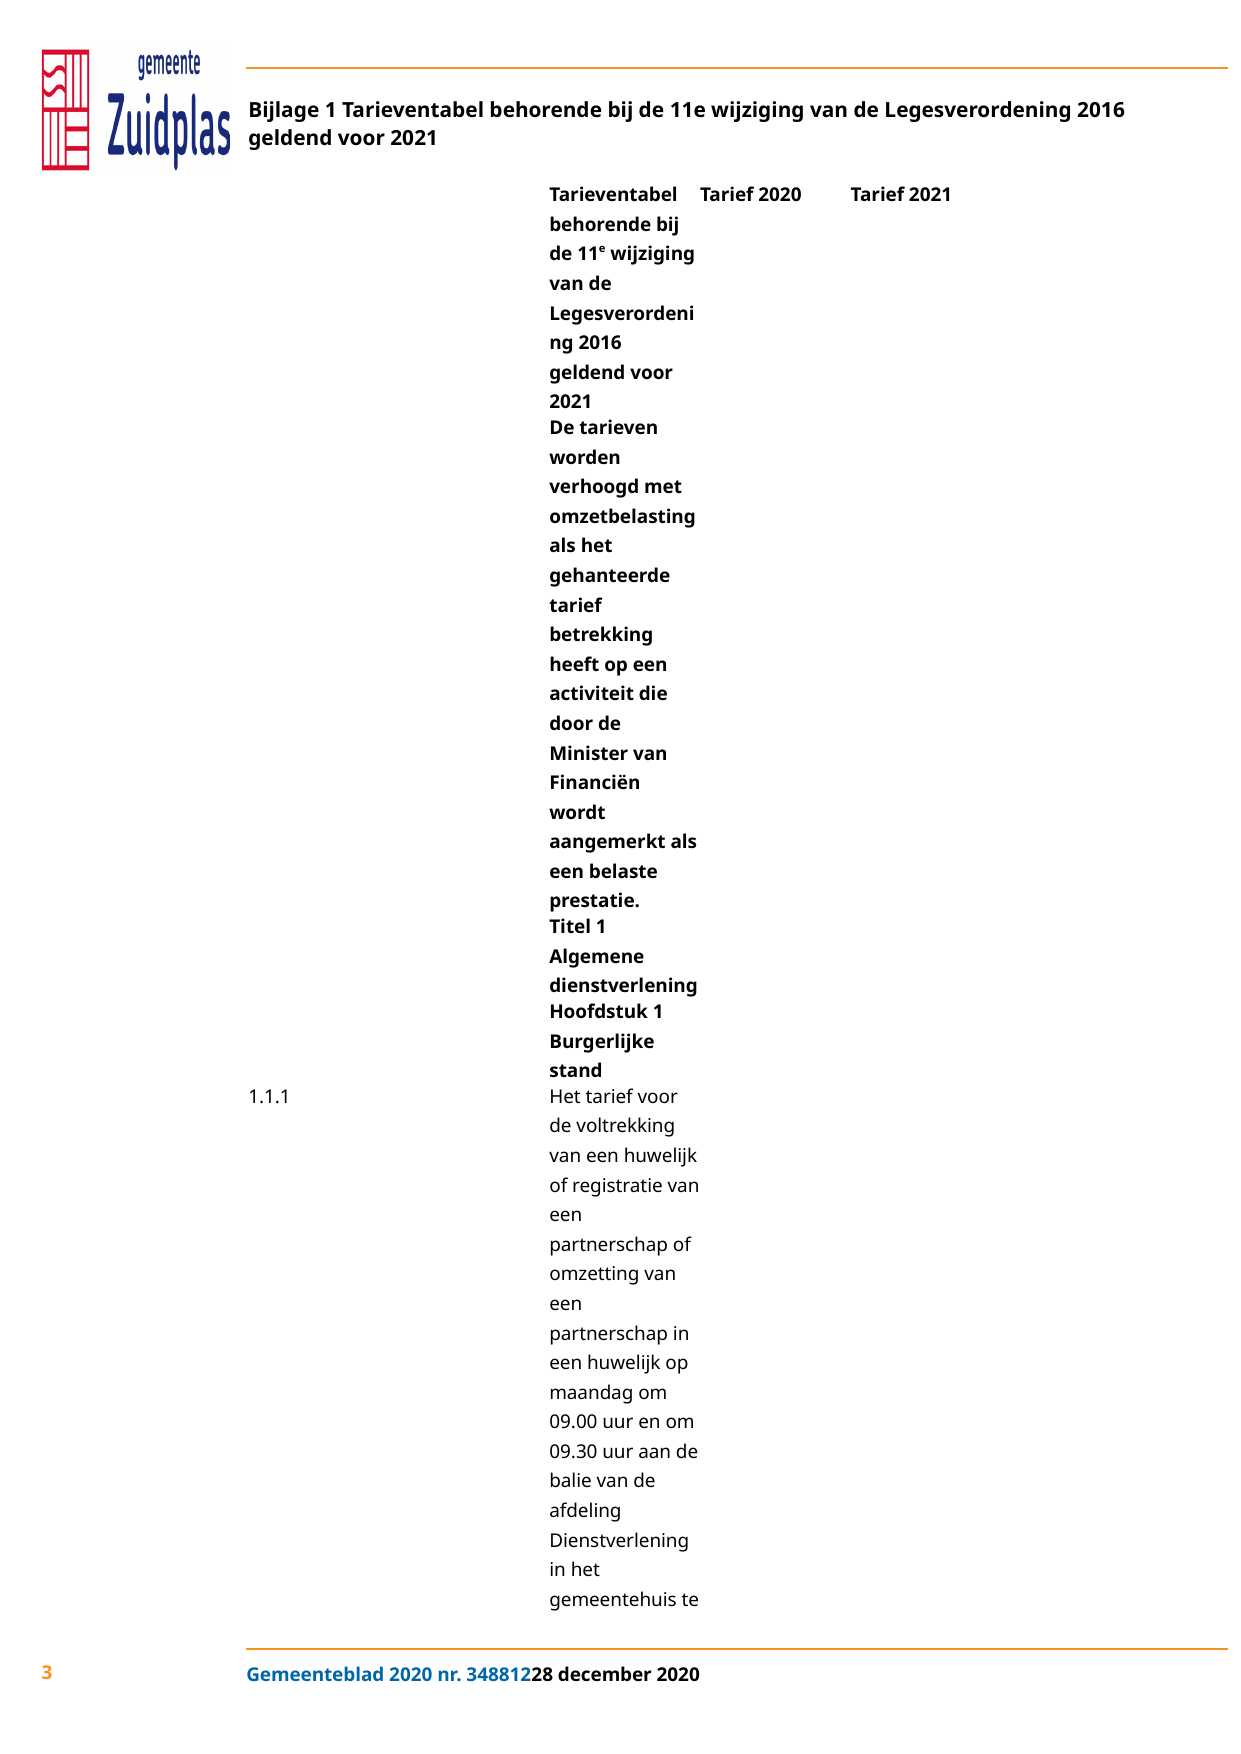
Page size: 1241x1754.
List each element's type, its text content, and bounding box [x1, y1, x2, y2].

table_cell 1.1.1 [248, 1083, 549, 1612]
table_cell [850, 998, 1001, 1083]
table_cell [850, 1083, 1001, 1612]
table_cell Hoofdstuk 1 Burgerlijke stand [549, 998, 700, 1083]
text Bijlage 1 Tarieventabel behorende bij de 11e wijziging van de Legesverordening 2016 geldend voor 2021 [248, 95, 1152, 152]
table_cell [248, 913, 549, 998]
table_cell [850, 913, 1001, 998]
table_header Tarieventabel behorende bij de 11e wijziging van de Legesverordening 2016 geldend voor 2021 [549, 181, 700, 414]
table_header Tarief 2020 [700, 181, 850, 414]
table_header [248, 181, 549, 414]
table_cell [850, 414, 1001, 913]
table_cell [700, 913, 850, 998]
table_cell Het tarief voor de voltrekking van een huwelijk of registratie van een partnerschap of omzetting van een partnerschap in een huwelijk op maandag om 09.00 uur en om 09.30 uur aan de balie van de afdeling Dienstverlening in het gemeentehuis te [549, 1083, 700, 1612]
picture [41, 47, 231, 172]
table_cell [248, 998, 549, 1083]
table_cell De tarieven worden verhoogd met omzetbelasting als het gehanteerde tarief betrekking heeft op een activiteit die door de Minister van Financiën wordt aangemerkt als een belaste prestatie. [549, 414, 700, 913]
table_cell [700, 1083, 850, 1612]
table_cell [248, 414, 549, 913]
table_cell Titel 1 Algemene dienstverlening [549, 913, 700, 998]
table_cell [700, 414, 850, 913]
table_cell [700, 998, 850, 1083]
table_header Tarief 2021 [850, 181, 1001, 414]
